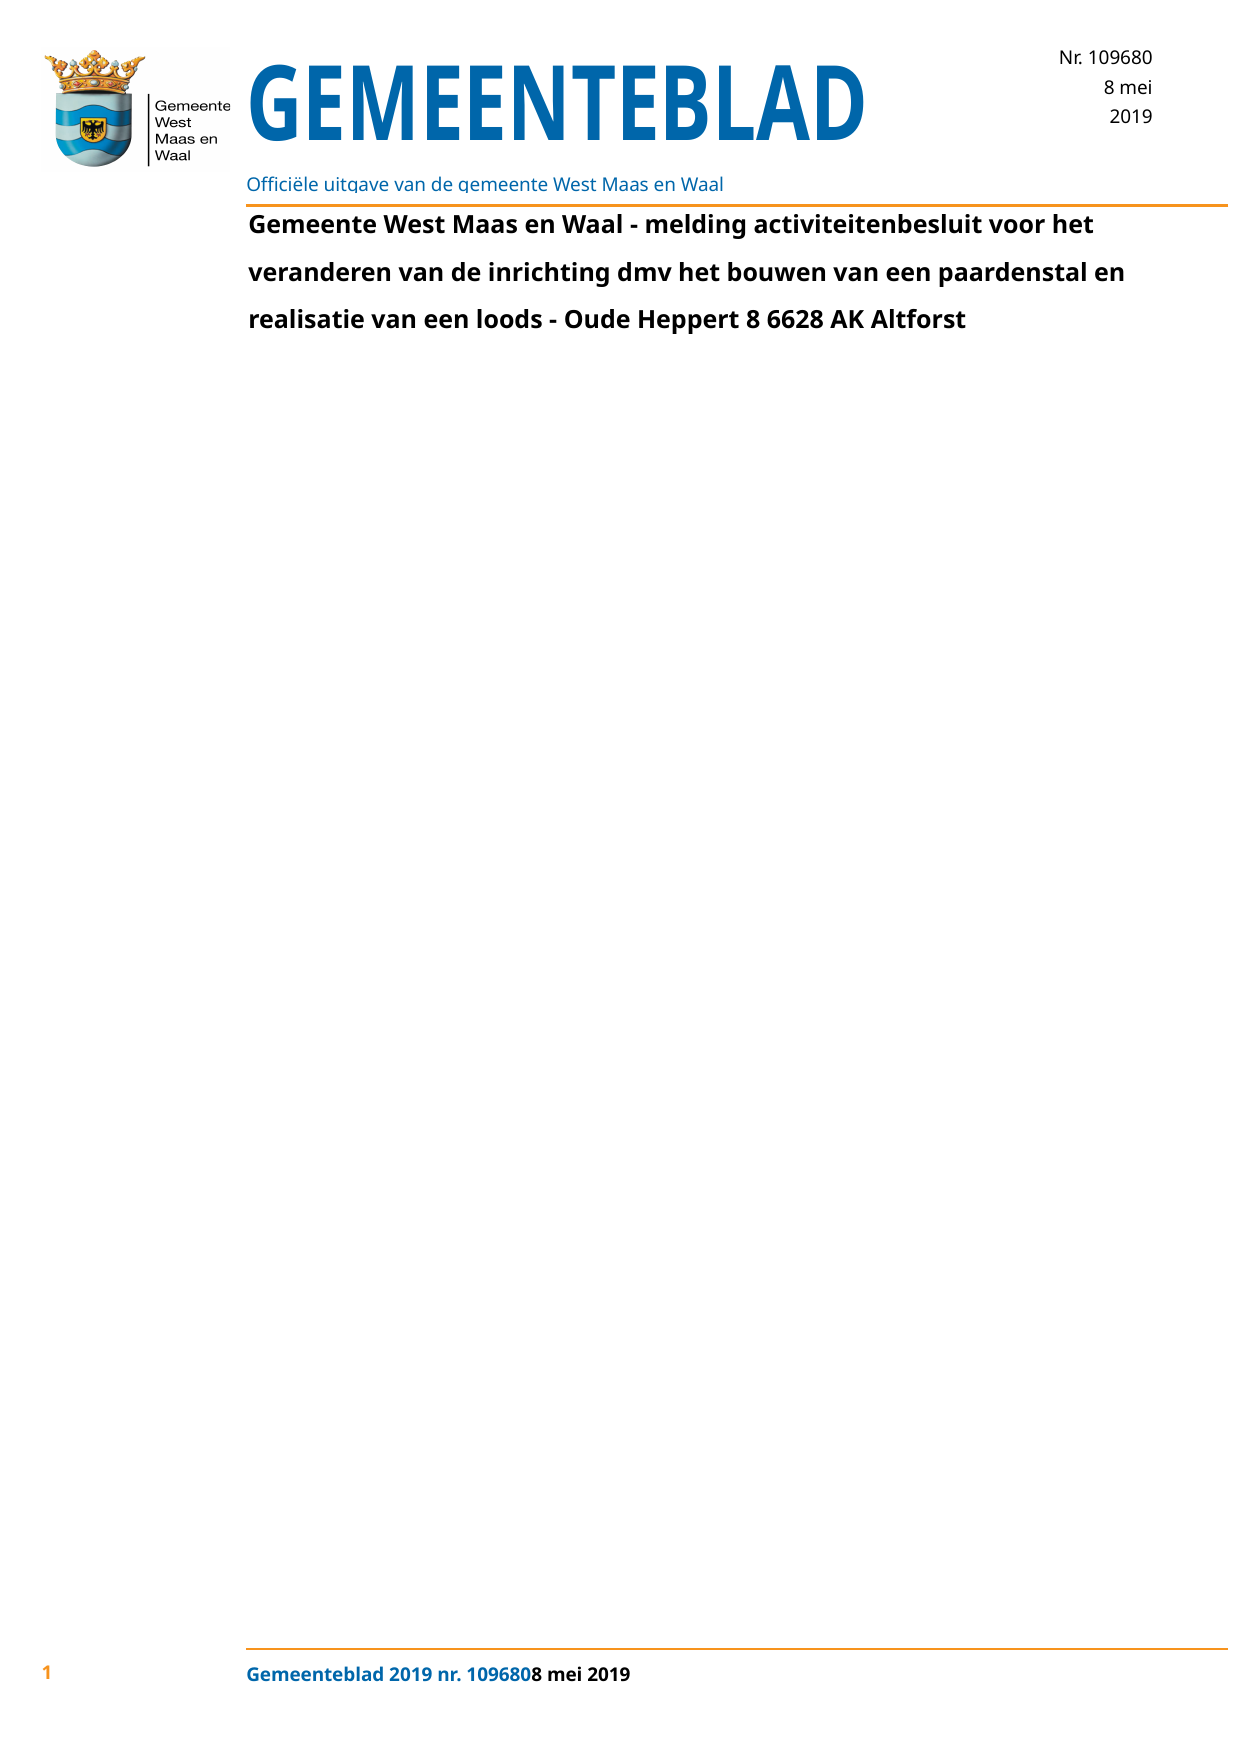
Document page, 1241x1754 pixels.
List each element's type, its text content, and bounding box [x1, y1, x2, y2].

picture [41, 47, 231, 172]
text Gemeente West Maas en Waal - melding activiteitenbesluit voor het veranderen van de inrichting dmv het bouwen van een paardenstal en realisatie van een loods - Oude Heppert 8 6628 AK Altforst [248, 207, 1152, 336]
